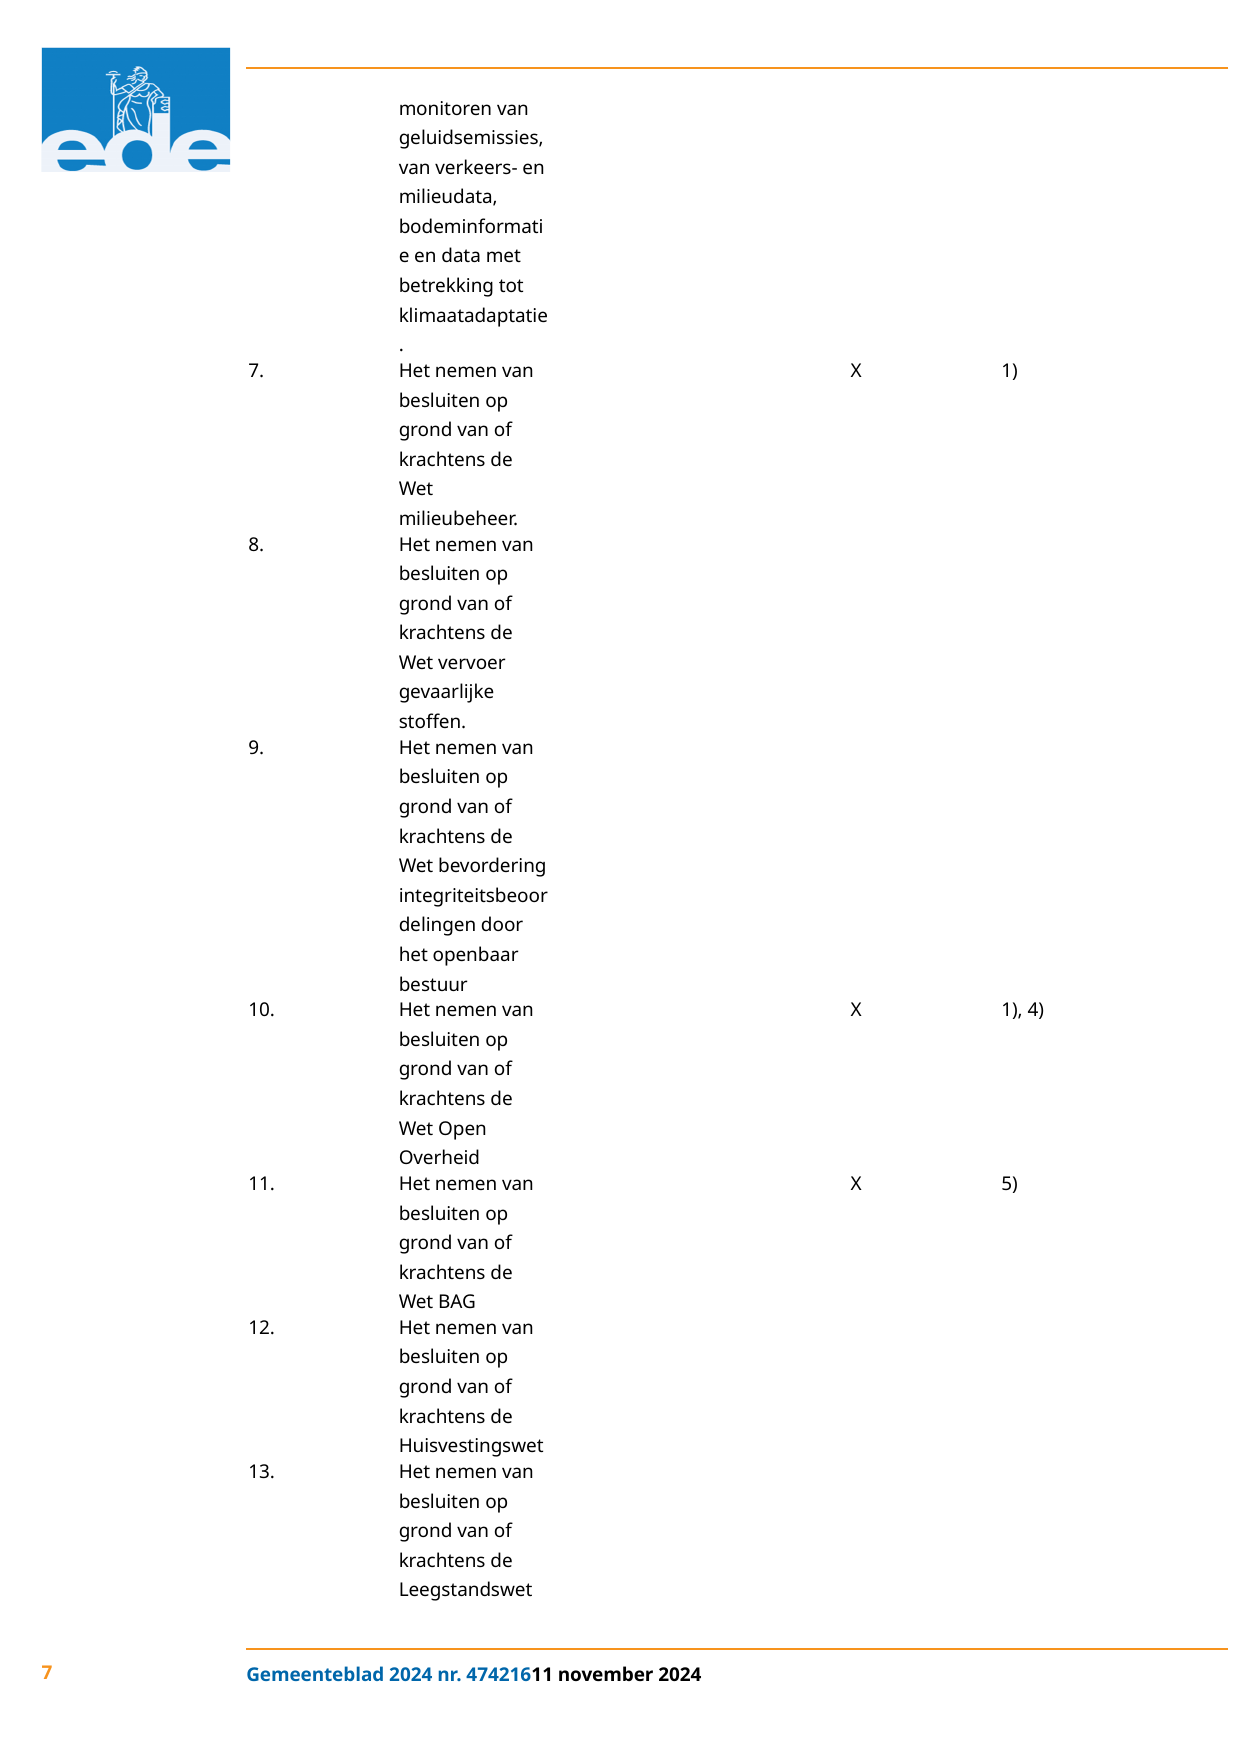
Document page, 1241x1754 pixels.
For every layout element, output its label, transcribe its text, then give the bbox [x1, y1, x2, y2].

table_cell monitoren van geluidsemissies, van verkeers- en milieudata, bodeminformatie en data met betrekking tot klimaatadaptatie. [399, 95, 549, 357]
table_cell 7. [248, 357, 398, 531]
table_cell [700, 1314, 850, 1458]
table_cell Het nemen van besluiten op grond van of krachtens de Wet Open Overheid [399, 996, 549, 1170]
table_cell [1001, 1458, 1152, 1602]
table_cell [850, 95, 1001, 357]
table_cell Het nemen van besluiten op grond van of krachtens de Wet milieubeheer. [399, 357, 549, 531]
table_cell [549, 996, 700, 1170]
table_cell Het nemen van besluiten op grond van of krachtens de Leegstandswet [399, 1458, 549, 1602]
table_cell X [850, 996, 1001, 1170]
table_cell [700, 1170, 850, 1314]
table_cell [248, 95, 398, 357]
table_cell [549, 357, 700, 531]
table_cell 1), 4) [1001, 996, 1152, 1170]
table_cell [700, 1458, 850, 1602]
table_cell [549, 1458, 700, 1602]
table_cell 10. [248, 996, 398, 1170]
table_cell [549, 1170, 700, 1314]
table_cell [700, 996, 850, 1170]
table_cell [850, 531, 1001, 734]
picture [41, 47, 231, 172]
table_cell Het nemen van besluiten op grond van of krachtens de Wet vervoer gevaarlijke stoffen. [399, 531, 549, 734]
table_cell Het nemen van besluiten op grond van of krachtens de Wet BAG [399, 1170, 549, 1314]
table_cell 12. [248, 1314, 398, 1458]
table_cell [1001, 95, 1152, 357]
table_cell 1) [1001, 357, 1152, 531]
table_cell Het nemen van besluiten op grond van of krachtens de Huisvestingswet [399, 1314, 549, 1458]
table_cell [700, 357, 850, 531]
table_cell 9. [248, 734, 398, 996]
table_cell [700, 95, 850, 357]
table_cell [1001, 1314, 1152, 1458]
table_cell [549, 95, 700, 357]
table_cell [850, 1458, 1001, 1602]
table_cell [549, 734, 700, 996]
table_cell [700, 734, 850, 996]
table_cell [700, 531, 850, 734]
table_cell [1001, 531, 1152, 734]
table_cell [549, 531, 700, 734]
table_cell 13. [248, 1458, 398, 1602]
table_cell 5) [1001, 1170, 1152, 1314]
table_cell X [850, 357, 1001, 531]
table_cell [850, 734, 1001, 996]
table_cell Het nemen van besluiten op grond van of krachtens de Wet bevordering integriteitsbeoordelingen door het openbaar bestuur [399, 734, 549, 996]
table_cell 8. [248, 531, 398, 734]
table_cell 11. [248, 1170, 398, 1314]
table_cell [549, 1314, 700, 1458]
table_cell [850, 1314, 1001, 1458]
table_cell [1001, 734, 1152, 996]
table_cell X [850, 1170, 1001, 1314]
